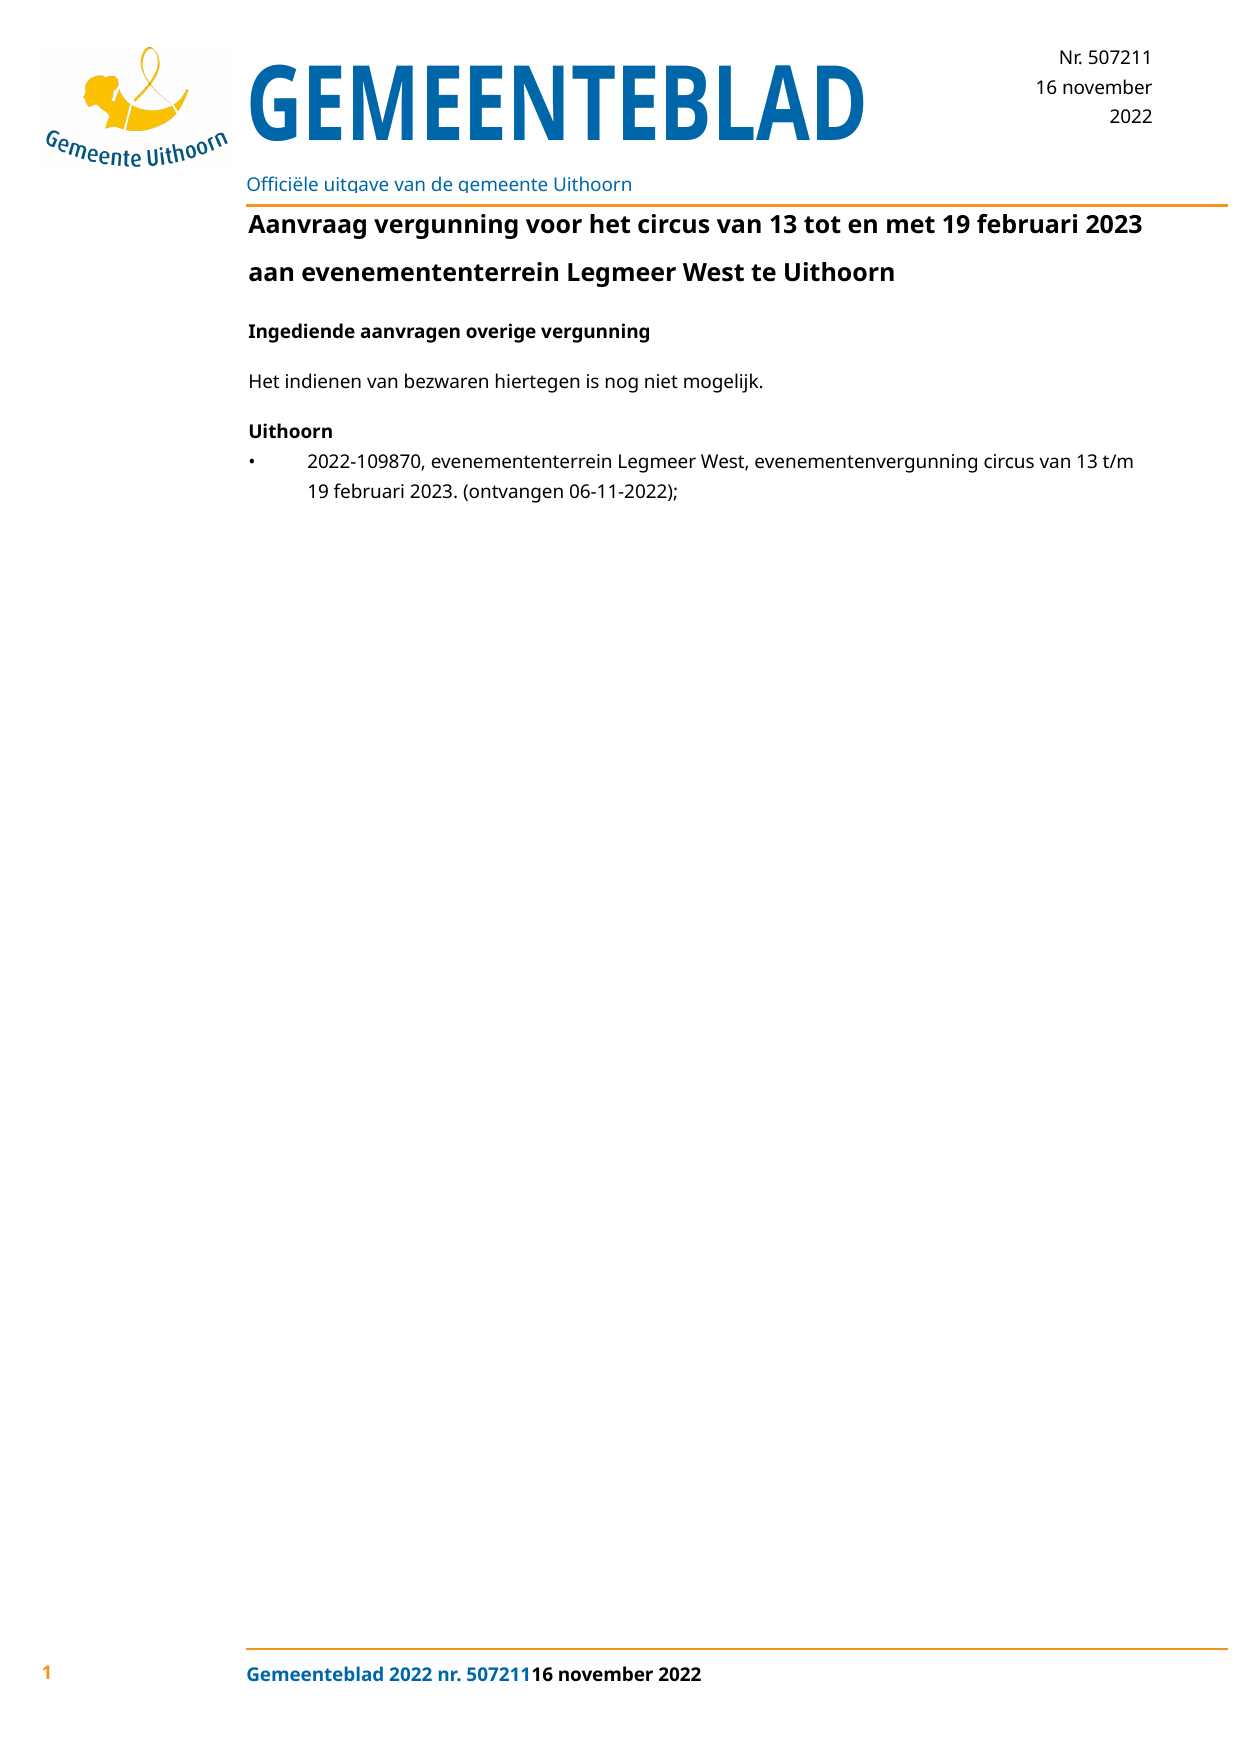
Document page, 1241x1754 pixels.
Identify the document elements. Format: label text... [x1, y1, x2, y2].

text Het indienen van bezwaren hiertegen is nog niet mogelijk. [248, 368, 1152, 394]
text Aanvraag vergunning voor het circus van 13 tot en met 19 februari 2023 aan evenemententerrein Legmeer West te Uithoorn [248, 207, 1152, 288]
text Uithoorn [248, 419, 1152, 444]
picture [41, 47, 231, 172]
text Ingediende aanvragen overige vergunning [248, 318, 1152, 344]
list 2022-109870, evenemententerrein Legmeer West, evenementenvergunning circus van 13 t/m 19 februari 2023. (ontvangen 06-11-2022); [248, 448, 1152, 504]
